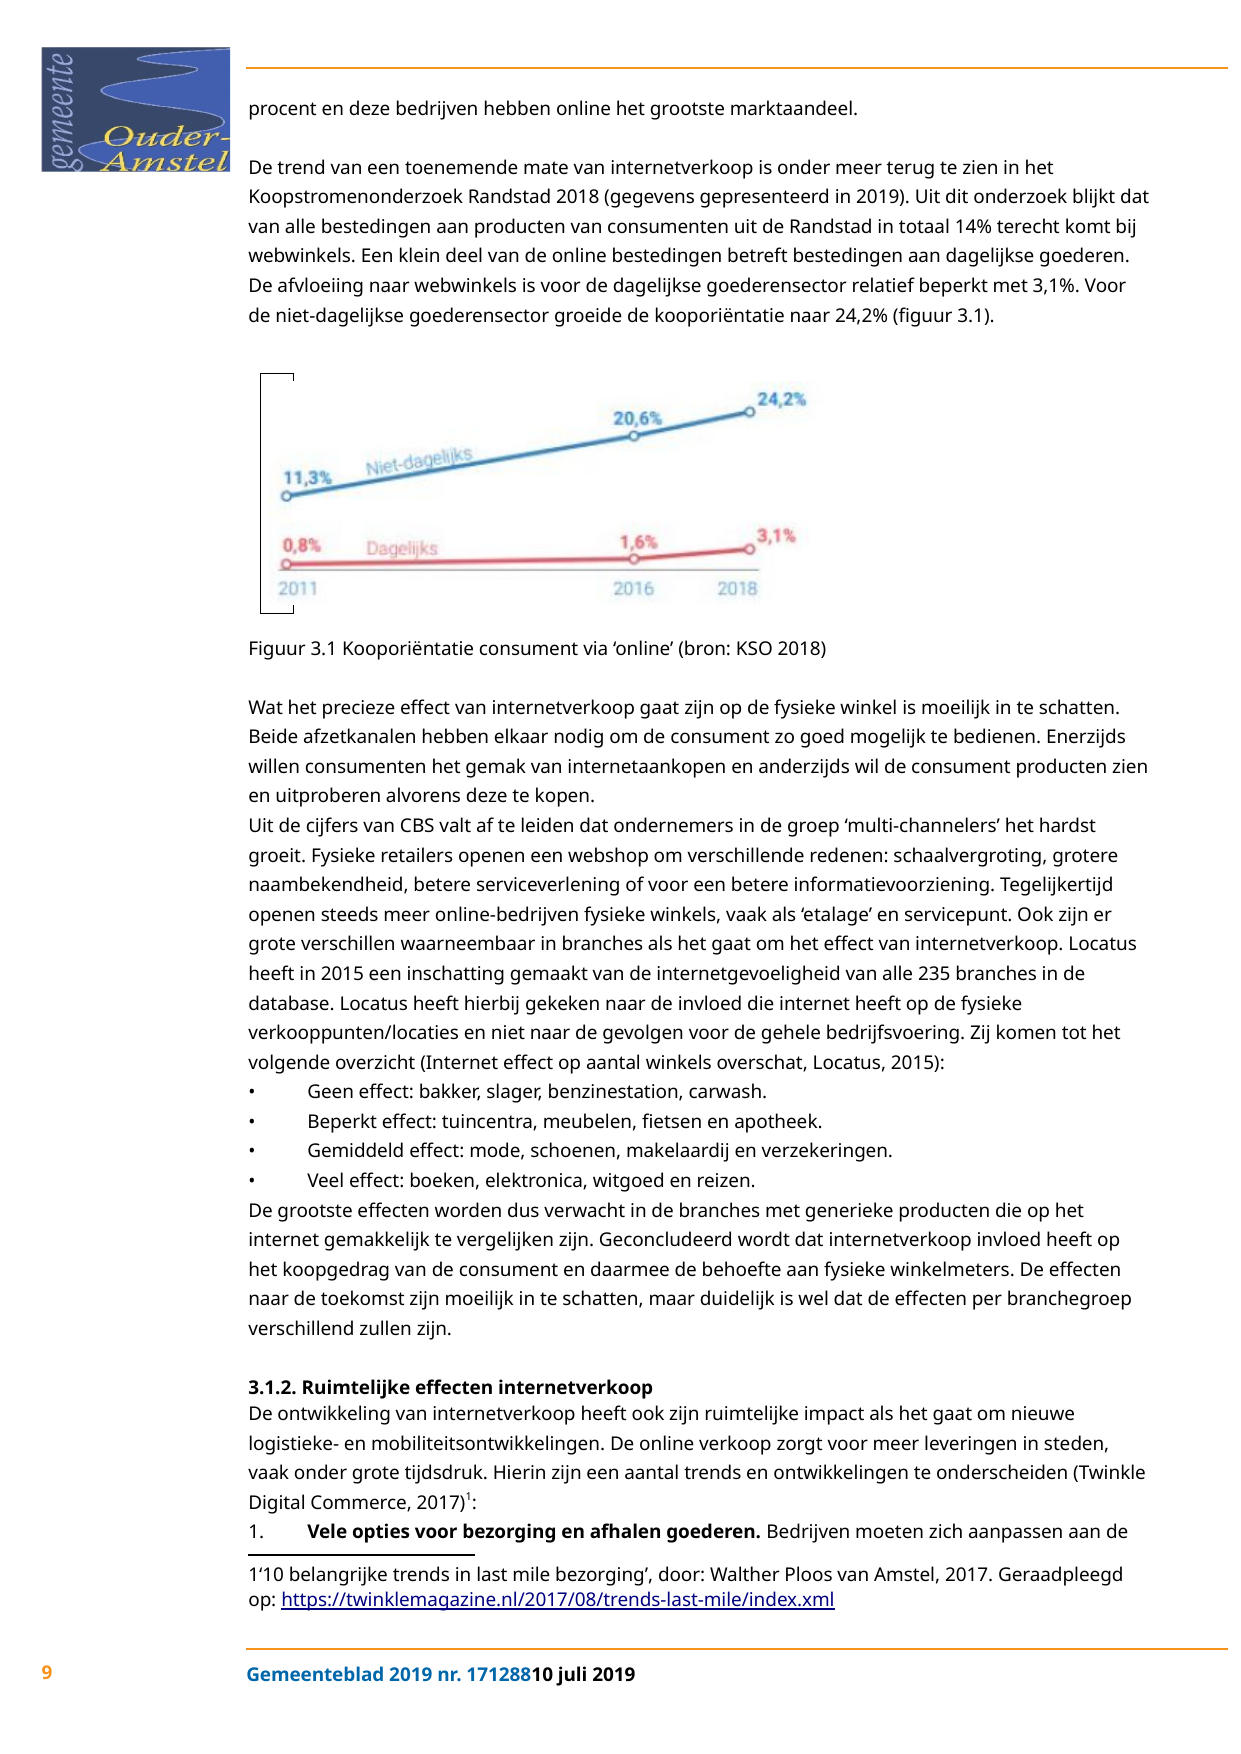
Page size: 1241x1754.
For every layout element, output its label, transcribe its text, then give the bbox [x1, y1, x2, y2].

list Geen effect: bakker, slager, benzinestation, carwash. [248, 1078, 1152, 1104]
picture [268, 381, 860, 605]
list Veel effect: boeken, elektronica, witgoed en reizen. [248, 1167, 1152, 1193]
text Figuur 3.1 Kooporiëntatie consument via ‘online’ (bron: KSO 2018) [248, 635, 1152, 661]
text De ontwikkeling van internetverkoop heeft ook zijn ruimtelijke impact als het gaat om nieuwe logistieke- en mobiliteitsontwikkelingen. De online verkoop zorgt voor meer leveringen in steden, vaak onder grote tijdsdruk. Hierin zijn een aantal trends en ontwikkelingen te onderscheiden (Twinkle Digital Commerce, 2017): [248, 1400, 1152, 1514]
text De grootste effecten worden dus verwacht in de branches met generieke producten die op het internet gemakkelijk te vergelijken zijn. Geconcludeerd wordt dat internetverkoop invloed heeft op het koopgedrag van de consument en daarmee de behoefte aan fysieke winkelmeters. De effecten naar de toekomst zijn moeilijk in te schatten, maar duidelijk is wel dat de effecten per branchegroep verschillend zullen zijn. [248, 1197, 1152, 1341]
text Wat het precieze effect van internetverkoop gaat zijn op de fysieke winkel is moeilijk in te schatten. Beide afzetkanalen hebben elkaar nodig om de consument zo goed mogelijk te bedienen. Enerzijds willen consumenten het gemak van internetaankopen en anderzijds wil de consument producten zien en uitproberen alvorens deze te kopen. [248, 694, 1152, 808]
text 3.1.2. Ruimtelijke effecten internetverkoop [248, 1374, 1152, 1400]
list Vele opties voor bezorging en afhalen goederen. Bedrijven moeten zich aanpassen aan de [248, 1518, 1152, 1544]
list Beperkt effect: tuincentra, meubelen, fietsen en apotheek. [248, 1108, 1152, 1134]
text ‘10 belangrijke trends in last mile bezorging’, door: Walther Ploos van Amstel, 2017. Geraadpleegd op: https://twinklemagazine.nl/2017/08/trends-last-mile/index.xml [248, 1561, 1152, 1612]
text Uit de cijfers van CBS valt af te leiden dat ondernemers in de groep ‘multi-channelers’ het hardst groeit. Fysieke retailers openen een webshop om verschillende redenen: schaalvergroting, grotere naambekendheid, betere serviceverlening of voor een betere informatievoorziening. Tegelijkertijd openen steeds meer online-bedrijven fysieke winkels, vaak als ‘etalage’ en servicepunt. Ook zijn er grote verschillen waarneembaar in branches als het gaat om het effect van internetverkoop. Locatus heeft in 2015 een inschatting gemaakt van de internetgevoeligheid van alle 235 branches in de database. Locatus heeft hierbij gekeken naar de invloed die internet heeft op de fysieke verkooppunten/locaties en niet naar de gevolgen voor de gehele bedrijfsvoering. Zij komen tot het volgende overzicht (Internet effect op aantal winkels overschat, Locatus, 2015): [248, 812, 1152, 1075]
list Gemiddeld effect: mode, schoenen, makelaardij en verzekeringen. [248, 1138, 1152, 1163]
text procent en deze bedrijven hebben online het grootste marktaandeel. [248, 95, 1152, 121]
picture [41, 47, 231, 172]
text De trend van een toenemende mate van internetverkoop is onder meer terug te zien in het Koopstromenonderzoek Randstad 2018 (gegevens gepresenteerd in 2019). Uit dit onderzoek blijkt dat van alle bestedingen aan producten van consumenten uit de Randstad in totaal 14% terecht komt bij webwinkels. Een klein deel van de online bestedingen betreft bestedingen aan dagelijkse goederen. De afvloeiing naar webwinkels is voor de dagelijkse goederensector relatief beperkt met 3,1%. Voor de niet-dagelijkse goederensector groeide de kooporiëntatie naar 24,2% (figuur 3.1). [248, 154, 1152, 328]
